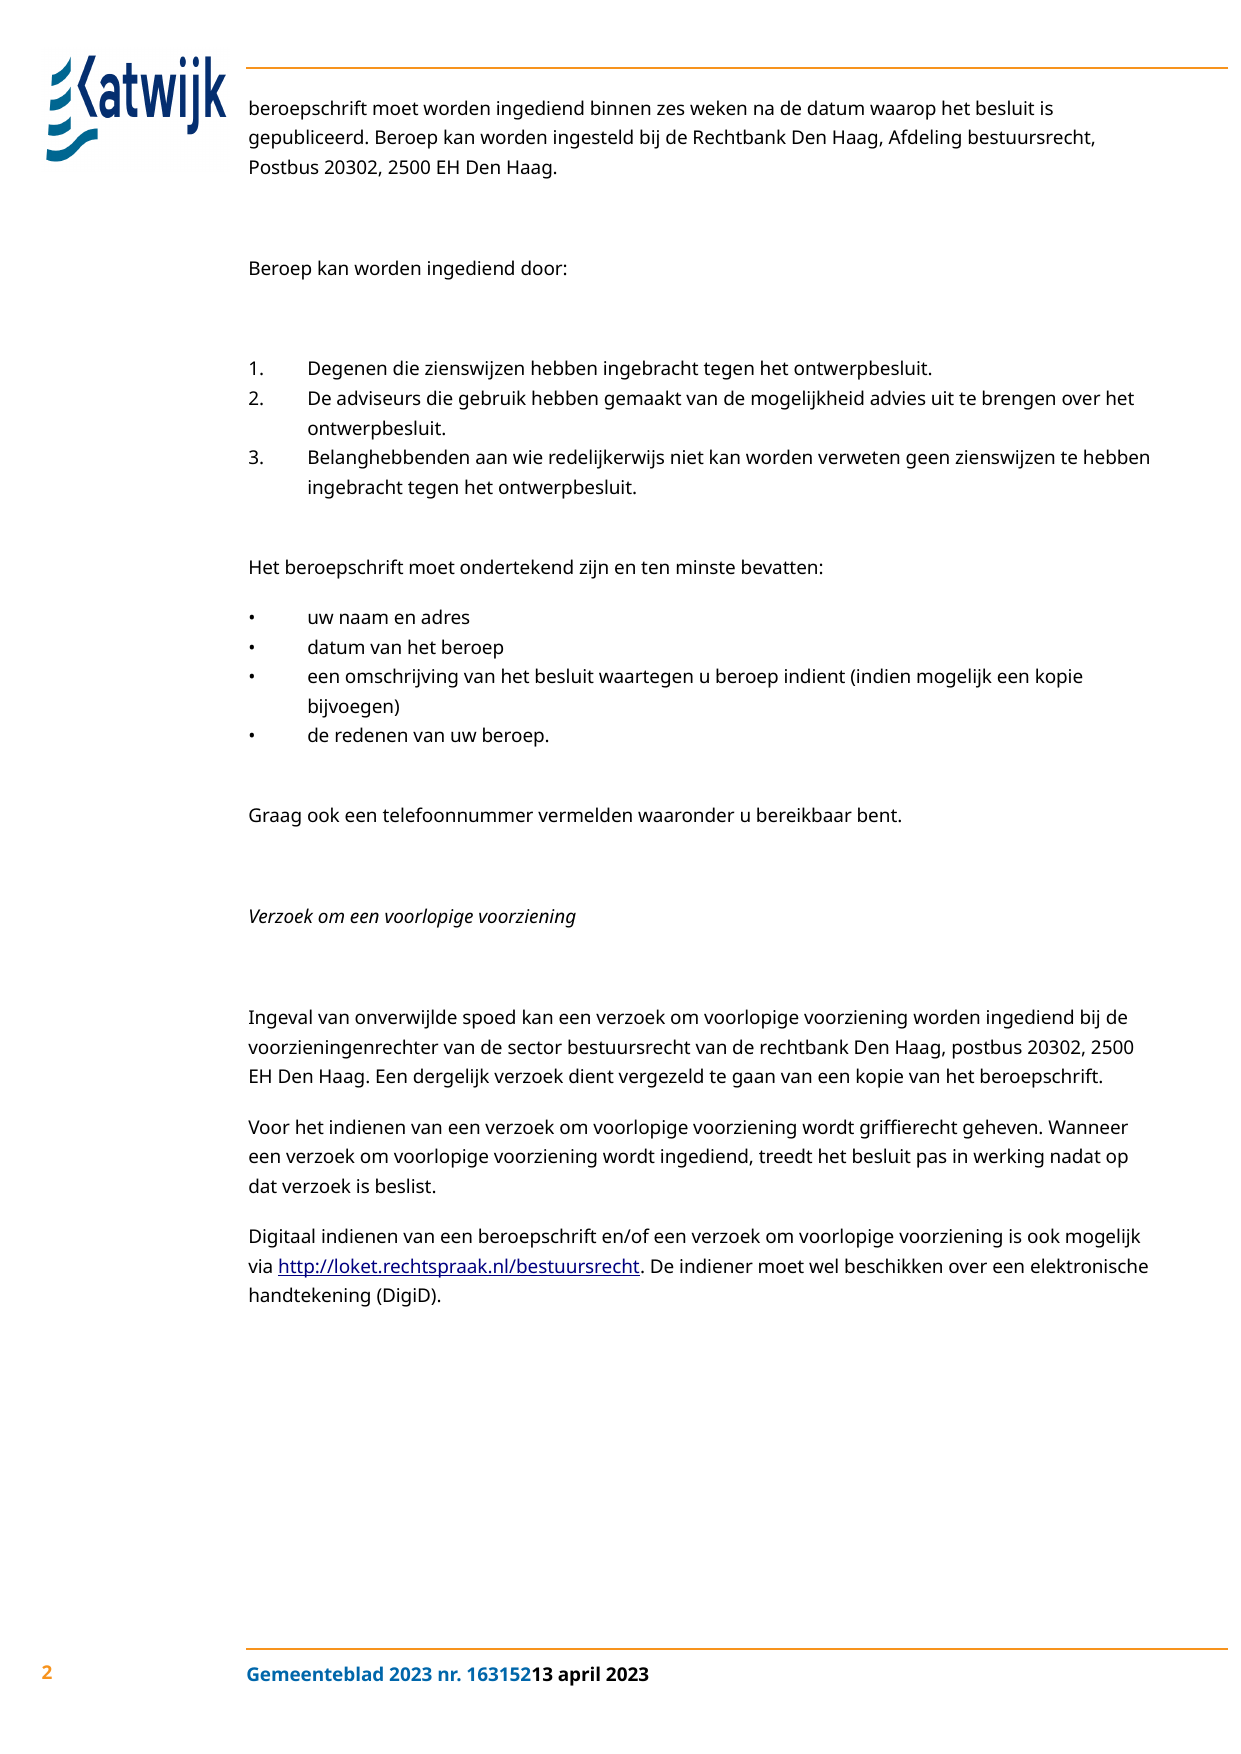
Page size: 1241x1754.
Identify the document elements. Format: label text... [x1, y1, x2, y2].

list Degenen die zienswijzen hebben ingebracht tegen het ontwerpbesluit. [248, 356, 1152, 381]
list de redenen van uw beroep. [248, 723, 1152, 748]
text Verzoek om een voorlopige voorziening [248, 903, 1152, 929]
list een omschrijving van het besluit waartegen u beroep indient (indien mogelijk een kopie bijvoegen) [248, 663, 1152, 719]
text Ingeval van onverwijlde spoed kan een verzoek om voorlopige voorziening worden ingediend bij de voorzieningenrechter van de sector bestuursrecht van de rechtbank Den Haag, postbus 20302, 2500 EH Den Haag. Een dergelijk verzoek dient vergezeld te gaan van een kopie van het beroepschrift. [248, 1004, 1152, 1089]
text Digitaal indienen van een beroepschrift en/of een verzoek om voorlopige voorziening is ook mogelijk via http://loket.rechtspraak.nl/bestuursrecht. De indiener moet wel beschikken over een elektronische handtekening (DigiD). [248, 1223, 1152, 1308]
list Belanghebbenden aan wie redelijkerwijs niet kan worden verweten geen zienswijzen te hebben ingebracht tegen het ontwerpbesluit. [248, 444, 1152, 500]
list uw naam en adres [248, 604, 1152, 630]
text beroepschrift moet worden ingediend binnen zes weken na de datum waarop het besluit is gepubliceerd. Beroep kan worden ingesteld bij de Rechtbank Den Haag, Afdeling bestuursrecht, Postbus 20302, 2500 EH Den Haag. [248, 95, 1152, 180]
list De adviseurs die gebruik hebben gemaakt van de mogelijkheid advies uit te brengen over het ontwerpbesluit. [248, 385, 1152, 441]
picture [41, 47, 231, 172]
text Voor het indienen van een verzoek om voorlopige voorziening wordt griffierecht geheven. Wanneer een verzoek om voorlopige voorziening wordt ingediend, treedt het besluit pas in werking nadat op dat verzoek is beslist. [248, 1114, 1152, 1199]
list datum van het beroep [248, 634, 1152, 660]
text Het beroepschrift moet ondertekend zijn en ten minste bevatten: [248, 554, 1152, 580]
text Graag ook een telefoonnummer vermelden waaronder u bereikbaar bent. [248, 803, 1152, 828]
text Beroep kan worden ingediend door: [248, 255, 1152, 281]
